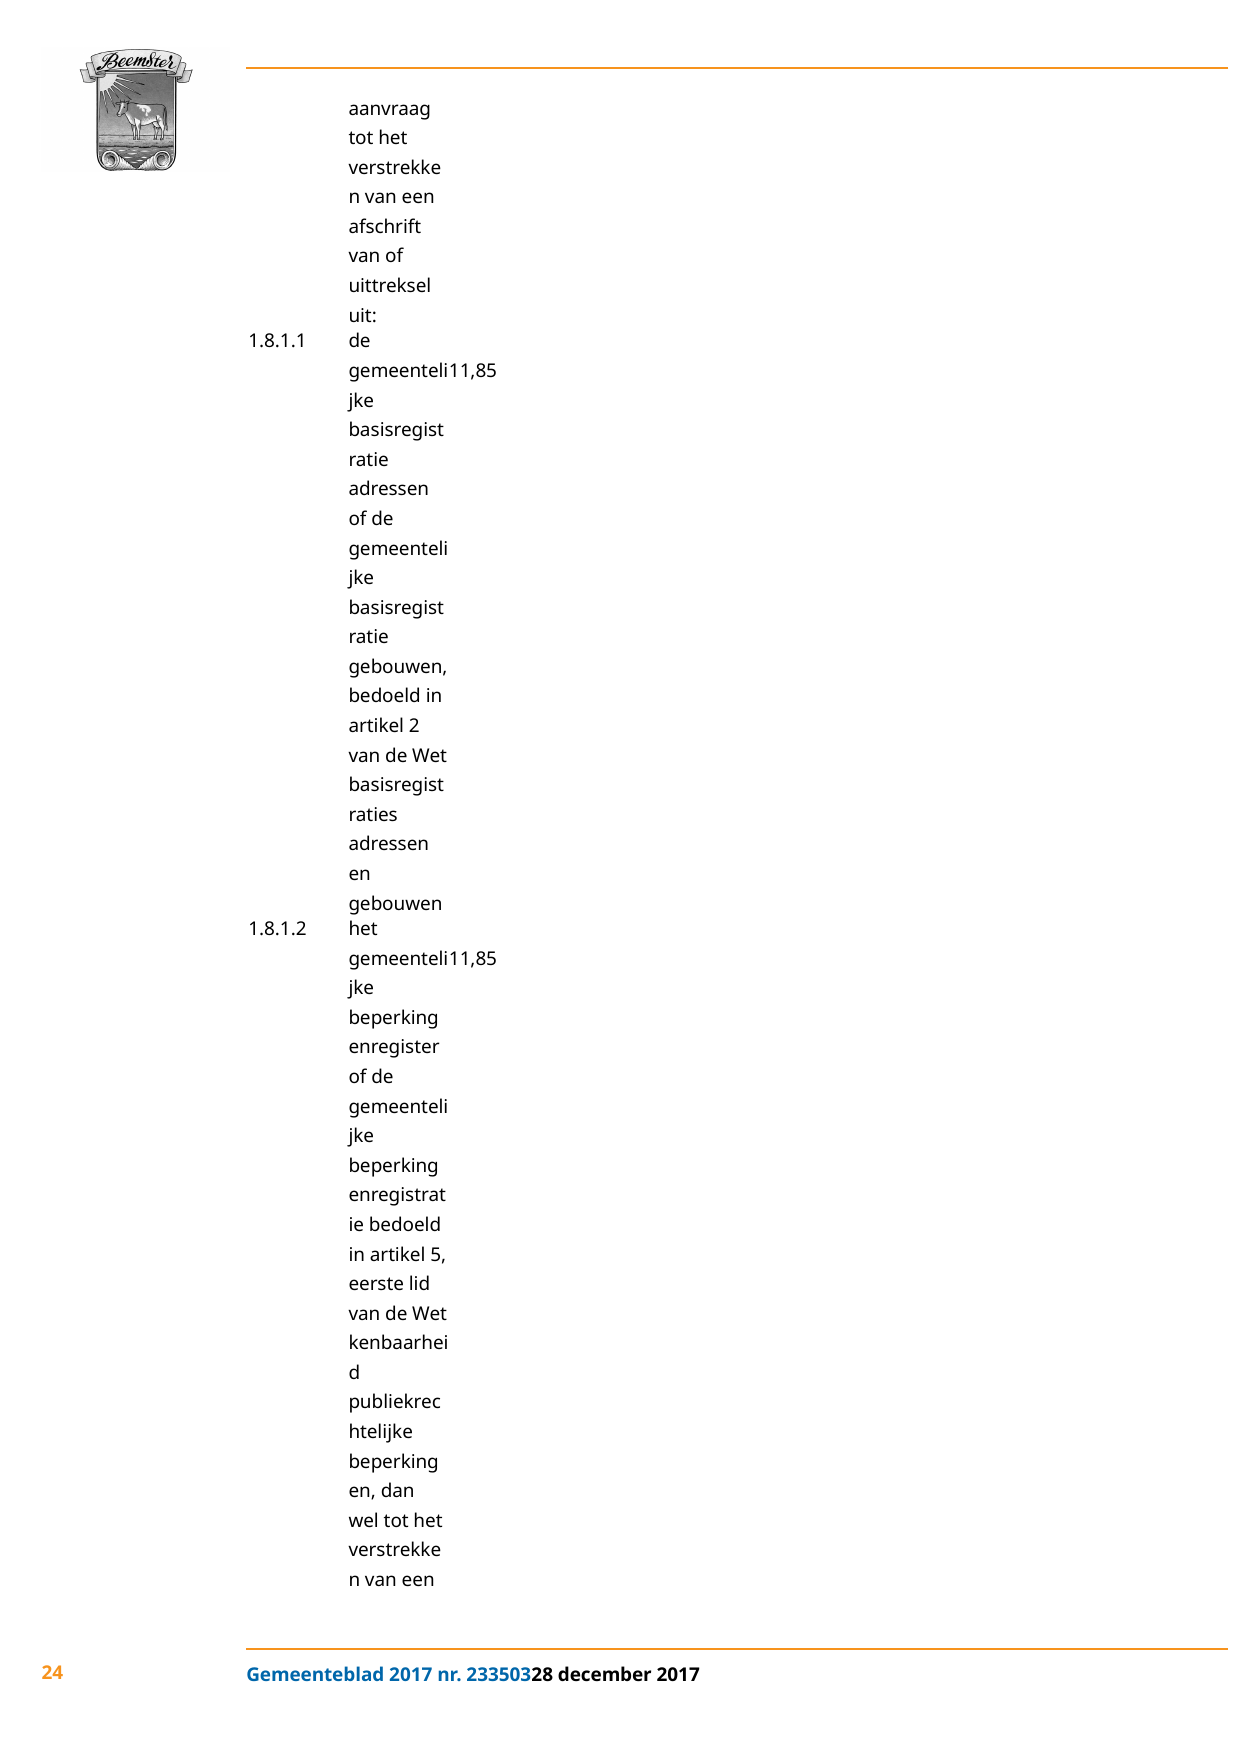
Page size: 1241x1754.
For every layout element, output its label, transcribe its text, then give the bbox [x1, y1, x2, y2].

table_cell [449, 95, 549, 328]
table_cell het gemeentelijke beperkingenregister of de gemeentelijke beperkingenregistratie bedoeld in artikel 5, eerste lid van de Wet kenbaarheid publiekrechtelijke beperkingen, dan wel tot het verstrekken van een [348, 915, 449, 1592]
table_cell aanvraag tot het verstrekken van een afschrift van of uittreksel uit: [348, 95, 449, 328]
table_cell [248, 95, 348, 328]
table_cell 1.8.1.2 [248, 915, 348, 1592]
table_cell 11,85 [449, 328, 549, 915]
picture [41, 47, 231, 172]
table_cell 11,85 [449, 915, 549, 1592]
table_cell de gemeentelijke basisregistratie adressen of de gemeentelijke basisregistratie gebouwen, bedoeld in artikel 2 van de Wet basisregistraties adressen en gebouwen [348, 328, 449, 915]
table_cell 1.8.1.1 [248, 328, 348, 915]
